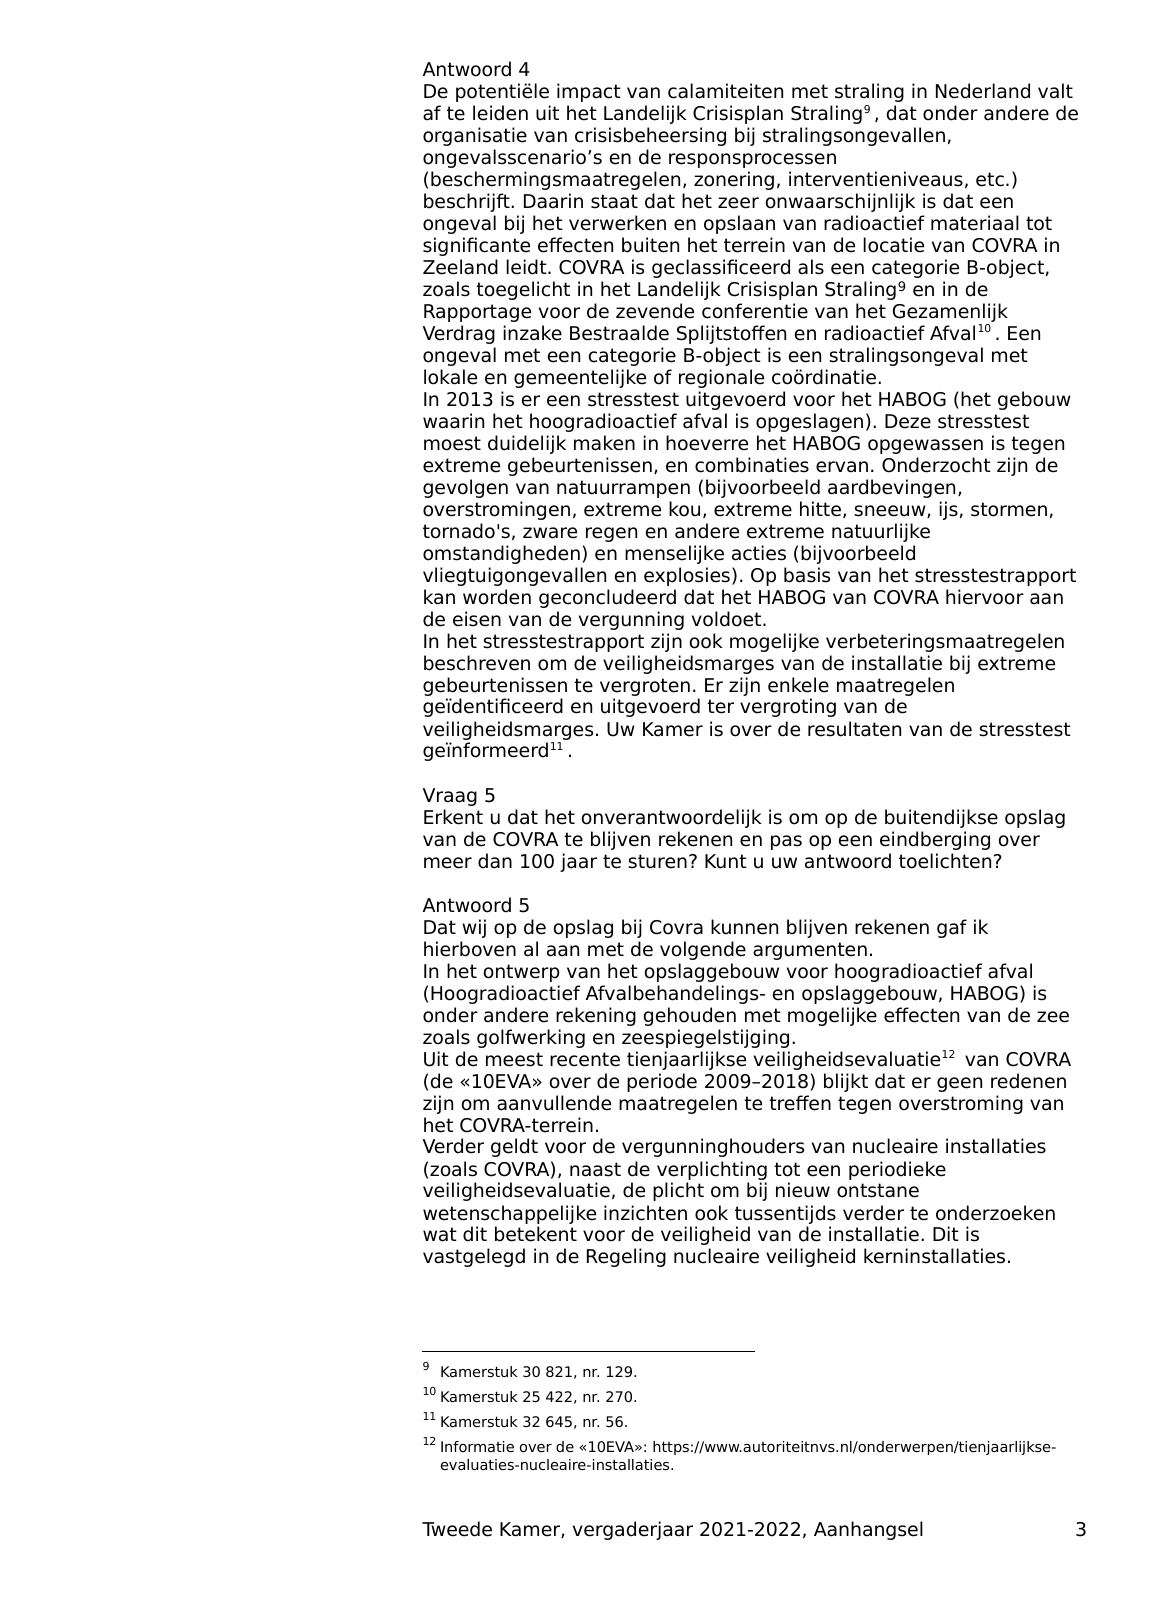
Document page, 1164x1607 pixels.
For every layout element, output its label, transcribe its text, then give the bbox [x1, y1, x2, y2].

text Erkent u dat het onverantwoordelijk is om op de buitendijkse opslag van de COVRA te blijven rekenen en pas op een eindberging over meer dan 100 jaar te sturen? Kunt u uw antwoord toelichten? [422, 807, 1087, 872]
text In het stresstestrapport zijn ook mogelijke verbeteringsmaatregelen beschreven om de veiligheidsmarges van de installatie bij extreme gebeurtenissen te vergroten. Er zijn enkele maatregelen geïdentificeerd en uitgevoerd ter vergroting van de veiligheidsmarges. Uw Kamer is over de resultaten van de stresstest geïnformeerd. [422, 631, 1087, 762]
text Kamerstuk 25 422, nr. 270. [422, 1385, 1087, 1407]
text Vraag 5 [422, 784, 1087, 807]
text In het ontwerp van het opslaggebouw voor hoogradioactief afval (Hoogradioactief Afvalbehandelings- en opslaggebouw, HABOG) is onder andere rekening gehouden met mogelijke effecten van de zee zoals golfwerking en zeespiegelstijging. [422, 961, 1087, 1048]
text Uit de meest recente tienjaarlijkse veiligheidsevaluatie van COVRA (de «10EVA» over de periode 2009–2018) blijkt dat er geen redenen zijn om aanvullende maatregelen te treffen tegen overstroming van het COVRA-terrein. [422, 1048, 1087, 1136]
text Antwoord 4 [422, 59, 1087, 81]
text Verder geldt voor de vergunninghouders van nucleaire installaties (zoals COVRA), naast de verplichting tot een periodieke veiligheidsevaluatie, de plicht om bij nieuw ontstane wetenschappelijke inzichten ook tussentijds verder te onderzoeken wat dit betekent voor de veiligheid van de installatie. Dit is vastgelegd in de Regeling nucleaire veiligheid kerninstallaties. [422, 1136, 1087, 1268]
text Kamerstuk 30 821, nr. 129. [422, 1360, 1087, 1382]
text In 2013 is er een stresstest uitgevoerd voor het HABOG (het gebouw waarin het hoogradioactief afval is opgeslagen). Deze stresstest moest duidelijk maken in hoeverre het HABOG opgewassen is tegen extreme gebeurtenissen, en combinaties ervan. Onderzocht zijn de gevolgen van natuurrampen (bijvoorbeeld aardbevingen, overstromingen, extreme kou, extreme hitte, sneeuw, ijs, stormen, tornado's, zware regen en andere extreme natuurlijke omstandigheden) en menselijke acties (bijvoorbeeld vliegtuigongevallen en explosies). Op basis van het stresstestrapport kan worden geconcludeerd dat het HABOG van COVRA hiervoor aan de eisen van de vergunning voldoet. [422, 389, 1087, 631]
text De potentiële impact van calamiteiten met straling in Nederland valt af te leiden uit het Landelijk Crisisplan Straling, dat onder andere de organisatie van crisisbeheersing bij stralingsongevallen, ongevalsscenario’s en de responsprocessen (beschermingsmaatregelen, zonering, interventieniveaus, etc.) beschrijft. Daarin staat dat het zeer onwaarschijnlijk is dat een ongeval bij het verwerken en opslaan van radioactief materiaal tot significante effecten buiten het terrein van de locatie van COVRA in Zeeland leidt. COVRA is geclassificeerd als een categorie B-object, zoals toegelicht in het Landelijk Crisisplan Straling9 en in de Rapportage voor de zevende conferentie van het Gezamenlijk Verdrag inzake Bestraalde Splijtstoffen en radioactief Afval. Een ongeval met een categorie B-object is een stralingsongeval met lokale en gemeentelijke of regionale coördinatie. [422, 81, 1087, 389]
text Kamerstuk 32 645, nr. 56. [422, 1410, 1087, 1432]
text Dat wij op de opslag bij Covra kunnen blijven rekenen gaf ik hierboven al aan met de volgende argumenten. [422, 917, 1087, 961]
text Informatie over de «10EVA»: https://www.autoriteitnvs.nl/onderwerpen/tienjaarlijkse-evaluaties-nucleaire-installaties. [422, 1435, 1087, 1474]
text Antwoord 5 [422, 895, 1087, 917]
